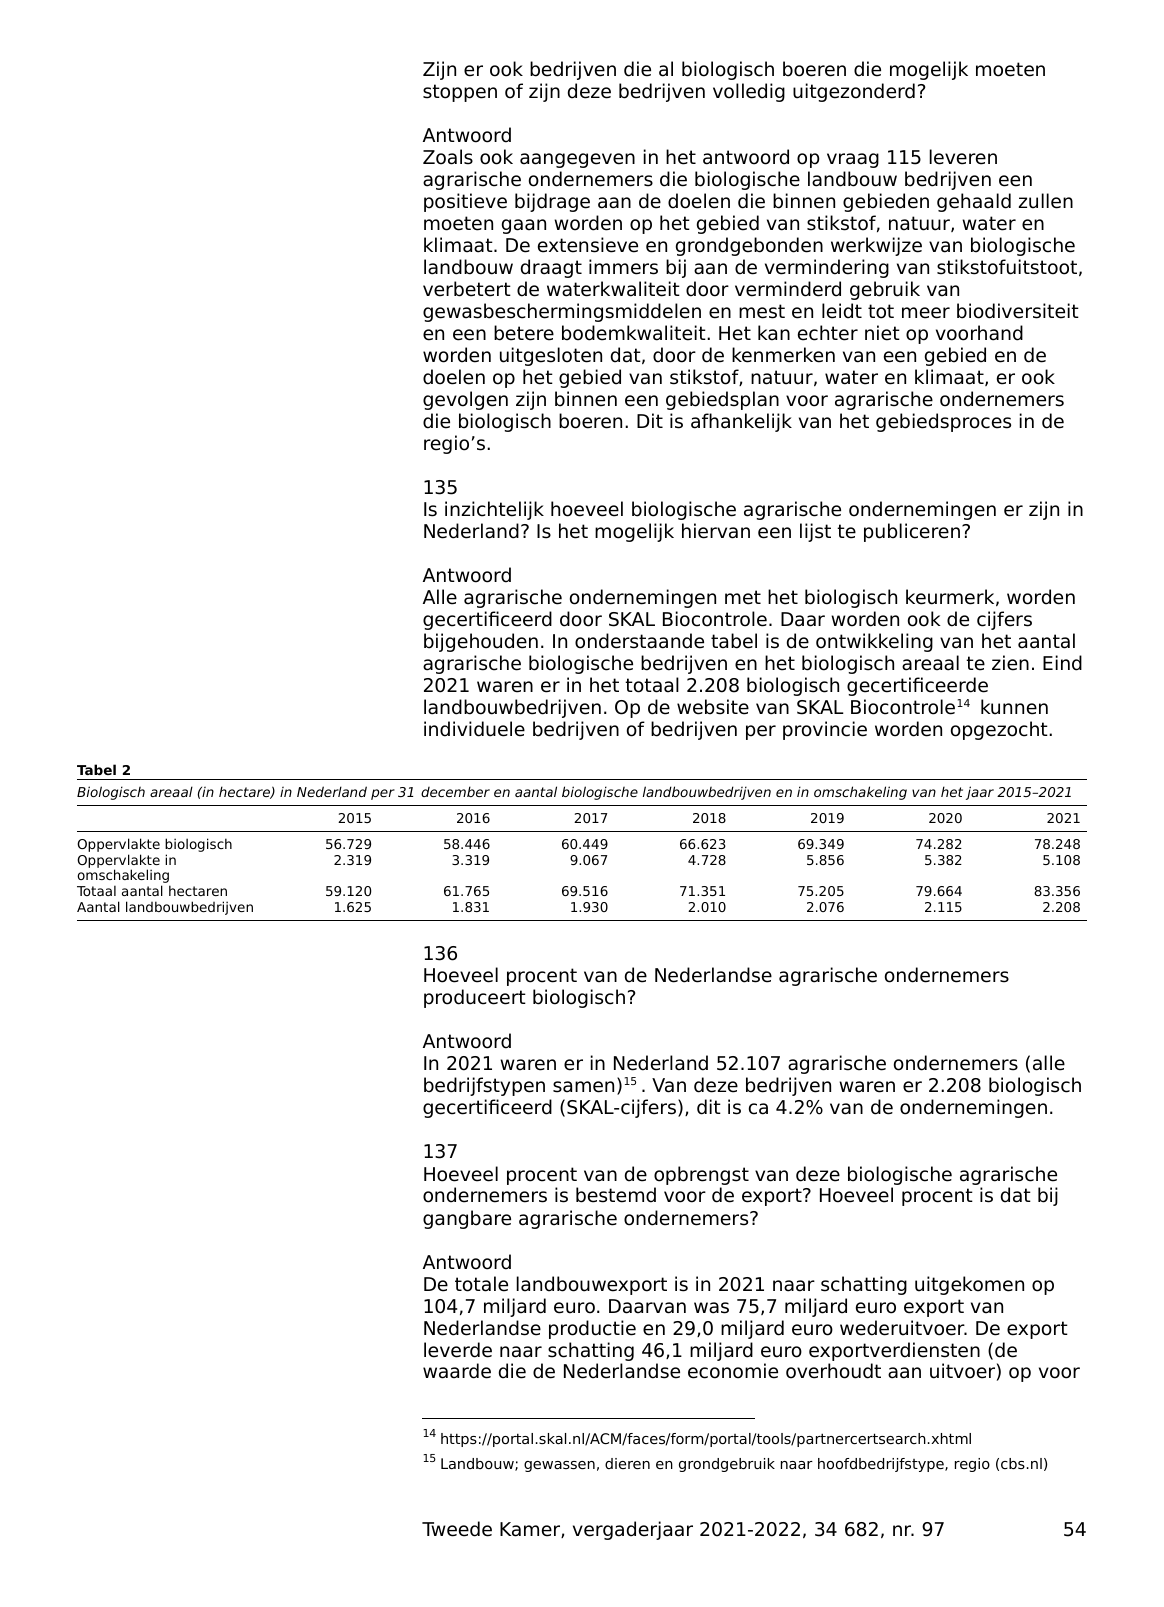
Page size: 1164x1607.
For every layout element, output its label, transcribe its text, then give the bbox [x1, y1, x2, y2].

table_cell 60.449 [496, 832, 614, 852]
text Hoeveel procent van de Nederlandse agrarische ondernemers produceert biologisch? [422, 965, 1087, 1009]
table_cell 75.205 [732, 884, 850, 899]
text Antwoord [422, 1031, 1087, 1053]
table_cell [77, 806, 260, 831]
table_cell 56.729 [260, 832, 378, 852]
table_cell Oppervlakte biologisch [77, 832, 260, 852]
table_cell 69.516 [496, 884, 614, 899]
text Alle agrarische ondernemingen met het biologisch keurmerk, worden gecertificeerd door SKAL Biocontrole. Daar worden ook de cijfers bijgehouden. In onderstaande tabel is de ontwikkeling van het aantal agrarische biologische bedrijven en het biologisch areaal te zien. Eind 2021 waren er in het totaal 2.208 biologisch gecertificeerde landbouwbedrijven. Op de website van SKAL Biocontrole kunnen individuele bedrijven of bedrijven per provincie worden opgezocht. [422, 587, 1087, 741]
table_cell 1.831 [378, 900, 496, 920]
text De totale landbouwexport is in 2021 naar schatting uitgekomen op 104,7 miljard euro. Daarvan was 75,7 miljard euro export van Nederlandse productie en 29,0 miljard euro wederuitvoer. De export leverde naar schatting 46,1 miljard euro exportverdiensten (de waarde die de Nederlandse economie overhoudt aan uitvoer) op voor [422, 1273, 1087, 1383]
table_cell Biologisch areaal (in hectare) in Nederland per 31 december en aantal biologische landbouwbedrijven en in omschakeling van het jaar 2015–2021 [77, 780, 1087, 805]
text Hoeveel procent van de opbrengst van deze biologische agrarische ondernemers is bestemd voor de export? Hoeveel procent is dat bij gangbare agrarische ondernemers? [422, 1163, 1087, 1229]
table_cell Oppervlakte in omschakeling [77, 853, 260, 884]
table_cell 2.076 [732, 900, 850, 920]
table_cell 1.930 [496, 900, 614, 920]
text Antwoord [422, 1252, 1087, 1273]
table_cell 2020 [850, 806, 968, 831]
table_cell 2.208 [969, 900, 1087, 920]
table_cell 2016 [378, 806, 496, 831]
table_cell 2.010 [614, 900, 732, 920]
text Is inzichtelijk hoeveel biologische agrarische ondernemingen er zijn in Nederland? Is het mogelijk hiervan een lijst te publiceren? [422, 499, 1087, 543]
table_cell 2.319 [260, 853, 378, 884]
table_cell 2019 [732, 806, 850, 831]
text Antwoord [422, 125, 1087, 147]
table_cell Aantal landbouwbedrijven [77, 900, 260, 920]
table_cell 2021 [969, 806, 1087, 831]
table_cell 5.856 [732, 853, 850, 884]
text Landbouw; gewassen, dieren en grondgebruik naar hoofdbedrijfstype, regio (cbs.nl) [422, 1452, 1087, 1474]
table_cell 59.120 [260, 884, 378, 899]
table_cell 4.728 [614, 853, 732, 884]
table_cell 9.067 [496, 853, 614, 884]
table_cell 5.382 [850, 853, 968, 884]
text In 2021 waren er in Nederland 52.107 agrarische ondernemers (alle bedrijfstypen samen). Van deze bedrijven waren er 2.208 biologisch gecertificeerd (SKAL-cijfers), dit is ca 4.2% van de ondernemingen. [422, 1053, 1087, 1119]
table_cell 5.108 [969, 853, 1087, 884]
table_cell 83.356 [969, 884, 1087, 899]
text https://portal.skal.nl/ACM/faces/form/portal/tools/partnercertsearch.xhtml [422, 1427, 1087, 1449]
table_cell 69.349 [732, 832, 850, 852]
table_cell 2018 [614, 806, 732, 831]
table_cell 74.282 [850, 832, 968, 852]
table_cell 61.765 [378, 884, 496, 899]
table_cell 66.623 [614, 832, 732, 852]
table_cell 78.248 [969, 832, 1087, 852]
text 135 [422, 477, 1087, 499]
text Zoals ook aangegeven in het antwoord op vraag 115 leveren agrarische ondernemers die biologische landbouw bedrijven een positieve bijdrage aan de doelen die binnen gebieden gehaald zullen moeten gaan worden op het gebied van stikstof, natuur, water en klimaat. De extensieve en grondgebonden werkwijze van biologische landbouw draagt immers bij aan de vermindering van stikstofuitstoot, verbetert de waterkwaliteit door verminderd gebruik van gewasbeschermingsmiddelen en mest en leidt tot meer biodiversiteit en een betere bodemkwaliteit. Het kan echter niet op voorhand worden uitgesloten dat, door de kenmerken van een gebied en de doelen op het gebied van stikstof, natuur, water en klimaat, er ook gevolgen zijn binnen een gebiedsplan voor agrarische ondernemers die biologisch boeren. Dit is afhankelijk van het gebiedsproces in de regio’s. [422, 147, 1087, 455]
table_cell 58.446 [378, 832, 496, 852]
text 136 [422, 943, 1087, 965]
text 137 [422, 1141, 1087, 1163]
table_cell 2017 [496, 806, 614, 831]
table_cell 2.115 [850, 900, 968, 920]
table_header Tabel 2 [77, 763, 1087, 779]
text Antwoord [422, 565, 1087, 587]
table_cell 1.625 [260, 900, 378, 920]
table_cell 71.351 [614, 884, 732, 899]
table_cell 3.319 [378, 853, 496, 884]
text Zijn er ook bedrijven die al biologisch boeren die mogelijk moeten stoppen of zijn deze bedrijven volledig uitgezonderd? [422, 59, 1087, 103]
table_cell 2015 [260, 806, 378, 831]
table_cell Totaal aantal hectaren [77, 884, 260, 899]
table_cell 79.664 [850, 884, 968, 899]
